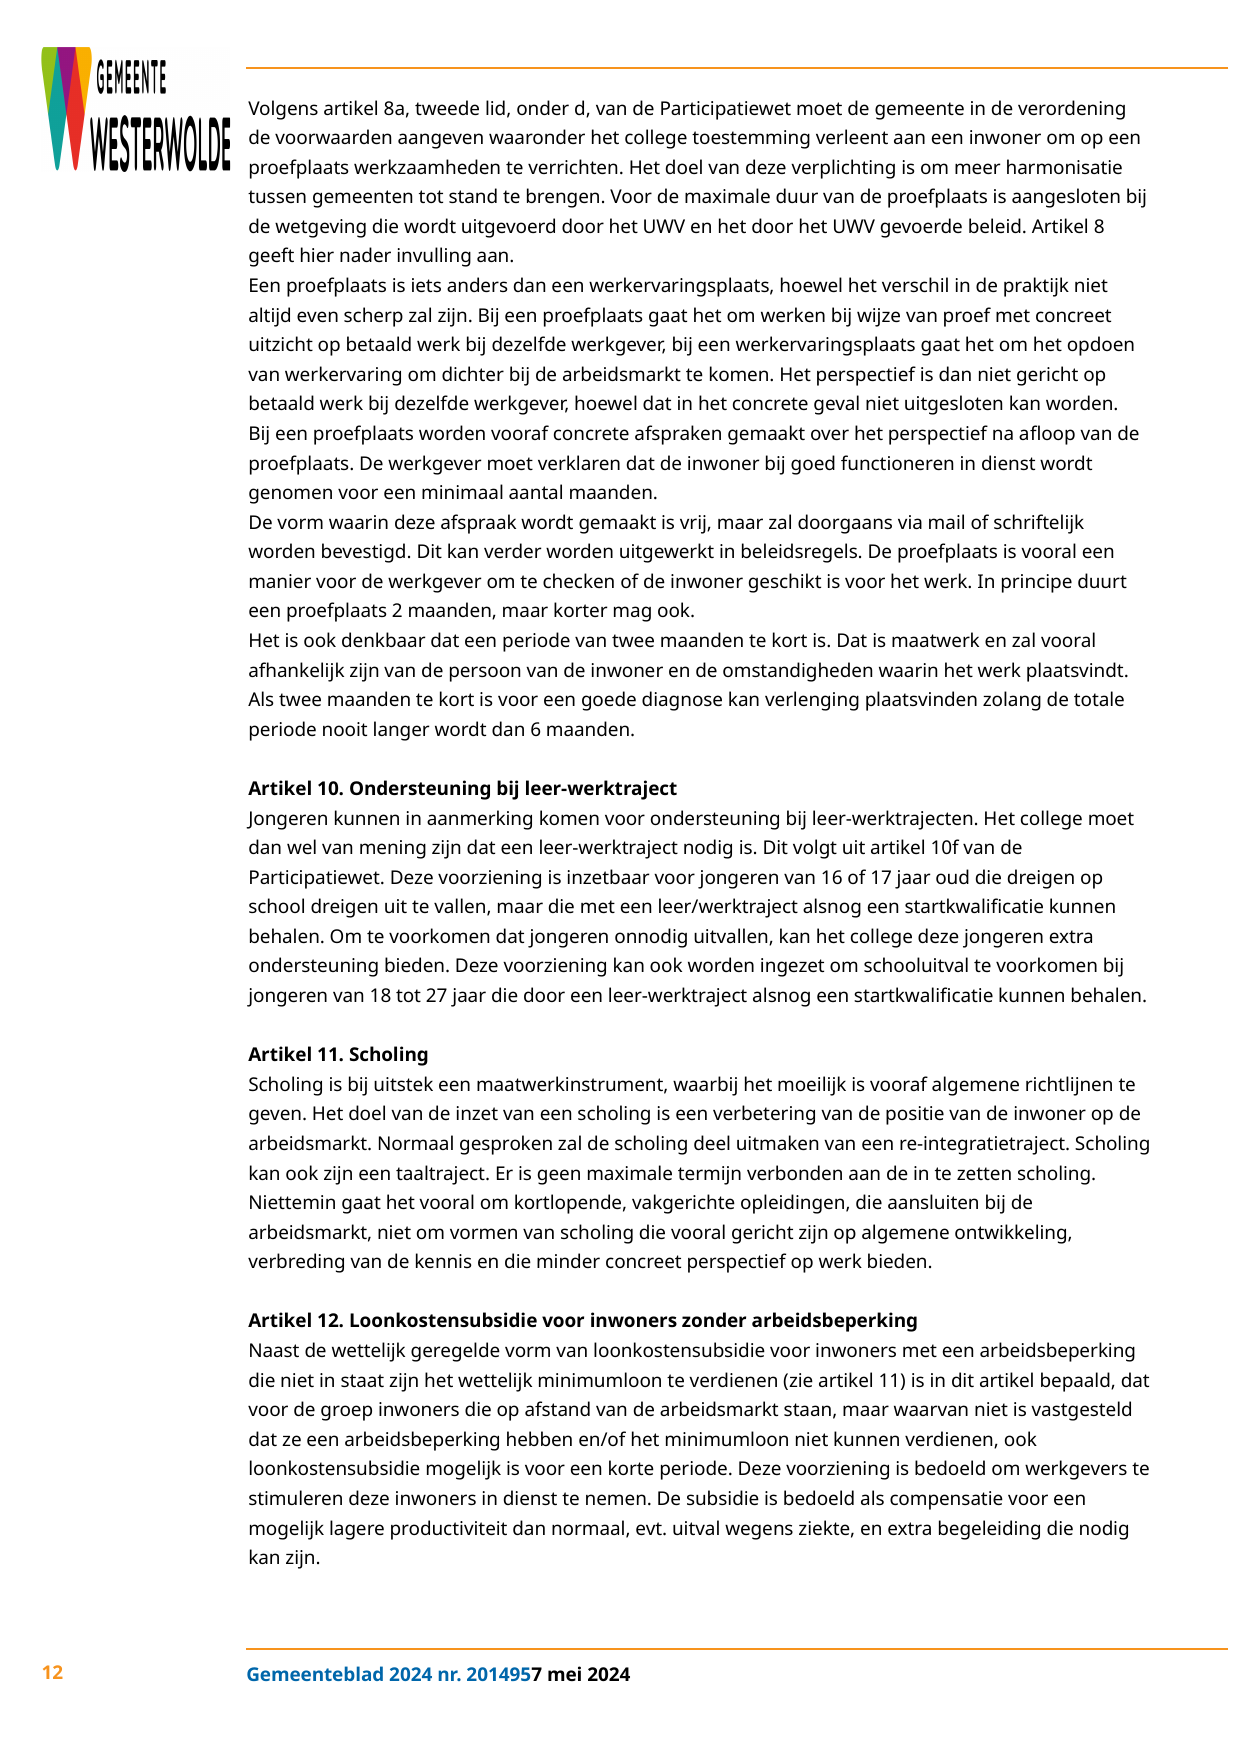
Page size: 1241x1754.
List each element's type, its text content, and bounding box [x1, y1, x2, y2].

text Bij een proefplaats worden vooraf concrete afspraken gemaakt over het perspectief na afloop van de proefplaats. De werkgever moet verklaren dat de inwoner bij goed functioneren in dienst wordt genomen voor een minimaal aantal maanden. [248, 420, 1152, 505]
text Scholing is bij uitstek een maatwerkinstrument, waarbij het moeilijk is vooraf algemene richtlijnen te geven. Het doel van de inzet van een scholing is een verbetering van de positie van de inwoner op de arbeidsmarkt. Normaal gesproken zal de scholing deel uitmaken van een re-integratietraject. Scholing kan ook zijn een taaltraject. Er is geen maximale termijn verbonden aan de in te zetten scholing. Niettemin gaat het vooral om kortlopende, vakgerichte opleidingen, die aansluiten bij de arbeidsmarkt, niet om vormen van scholing die vooral gericht zijn op algemene ontwikkeling, verbreding van de kennis en die minder concreet perspectief op werk bieden. [248, 1071, 1152, 1274]
text Artikel 10. Ondersteuning bij leer-werktraject [248, 775, 1152, 801]
text Artikel 11. Scholing [248, 1041, 1152, 1067]
text Jongeren kunnen in aanmerking komen voor ondersteuning bij leer-werktrajecten. Het college moet dan wel van mening zijn dat een leer-werktraject nodig is. Dit volgt uit artikel 10f van de Participatiewet. Deze voorziening is inzetbaar voor jongeren van 16 of 17 jaar oud die dreigen op school dreigen uit te vallen, maar die met een leer/werktraject alsnog een startkwalificatie kunnen behalen. Om te voorkomen dat jongeren onnodig uitvallen, kan het college deze jongeren extra ondersteuning bieden. Deze voorziening kan ook worden ingezet om schooluitval te voorkomen bij jongeren van 18 tot 27 jaar die door een leer-werktraject alsnog een startkwalificatie kunnen behalen. [248, 805, 1152, 1008]
text Artikel 12. Loonkostensubsidie voor inwoners zonder arbeidsbeperking [248, 1308, 1152, 1333]
text Een proefplaats is iets anders dan een werkervaringsplaats, hoewel het verschil in de praktijk niet altijd even scherp zal zijn. Bij een proefplaats gaat het om werken bij wijze van proef met concreet uitzicht op betaald werk bij dezelfde werkgever, bij een werkervaringsplaats gaat het om het opdoen van werkervaring om dichter bij de arbeidsmarkt te komen. Het perspectief is dan niet gericht op betaald werk bij dezelfde werkgever, hoewel dat in het concrete geval niet uitgesloten kan worden. [248, 272, 1152, 416]
text De vorm waarin deze afspraak wordt gemaakt is vrij, maar zal doorgaans via mail of schriftelijk worden bevestigd. Dit kan verder worden uitgewerkt in beleidsregels. De proefplaats is vooral een manier voor de werkgever om te checken of de inwoner geschikt is voor het werk. In principe duurt een proefplaats 2 maanden, maar korter mag ook. [248, 509, 1152, 623]
text Volgens artikel 8a, tweede lid, onder d, van de Participatiewet moet de gemeente in de verordening de voorwaarden aangeven waaronder het college toestemming verleent aan een inwoner om op een proefplaats werkzaamheden te verrichten. Het doel van deze verplichting is om meer harmonisatie tussen gemeenten tot stand te brengen. Voor de maximale duur van de proefplaats is aangesloten bij de wetgeving die wordt uitgevoerd door het UWV en het door het UWV gevoerde beleid. Artikel 8 geeft hier nader invulling aan. [248, 95, 1152, 268]
text Het is ook denkbaar dat een periode van twee maanden te kort is. Dat is maatwerk en zal vooral afhankelijk zijn van de persoon van de inwoner en de omstandigheden waarin het werk plaatsvindt. Als twee maanden te kort is voor een goede diagnose kan verlenging plaatsvinden zolang de totale periode nooit langer wordt dan 6 maanden. [248, 627, 1152, 742]
picture [41, 47, 231, 172]
text Naast de wettelijk geregelde vorm van loonkostensubsidie voor inwoners met een arbeidsbeperking die niet in staat zijn het wettelijk minimumloon te verdienen (zie artikel 11) is in dit artikel bepaald, dat voor de groep inwoners die op afstand van de arbeidsmarkt staan, maar waarvan niet is vastgesteld dat ze een arbeidsbeperking hebben en/of het minimumloon niet kunnen verdienen, ook loonkostensubsidie mogelijk is voor een korte periode. Deze voorziening is bedoeld om werkgevers te stimuleren deze inwoners in dienst te nemen. De subsidie is bedoeld als compensatie voor een mogelijk lagere productiviteit dan normaal, evt. uitval wegens ziekte, en extra begeleiding die nodig kan zijn. [248, 1337, 1152, 1570]
